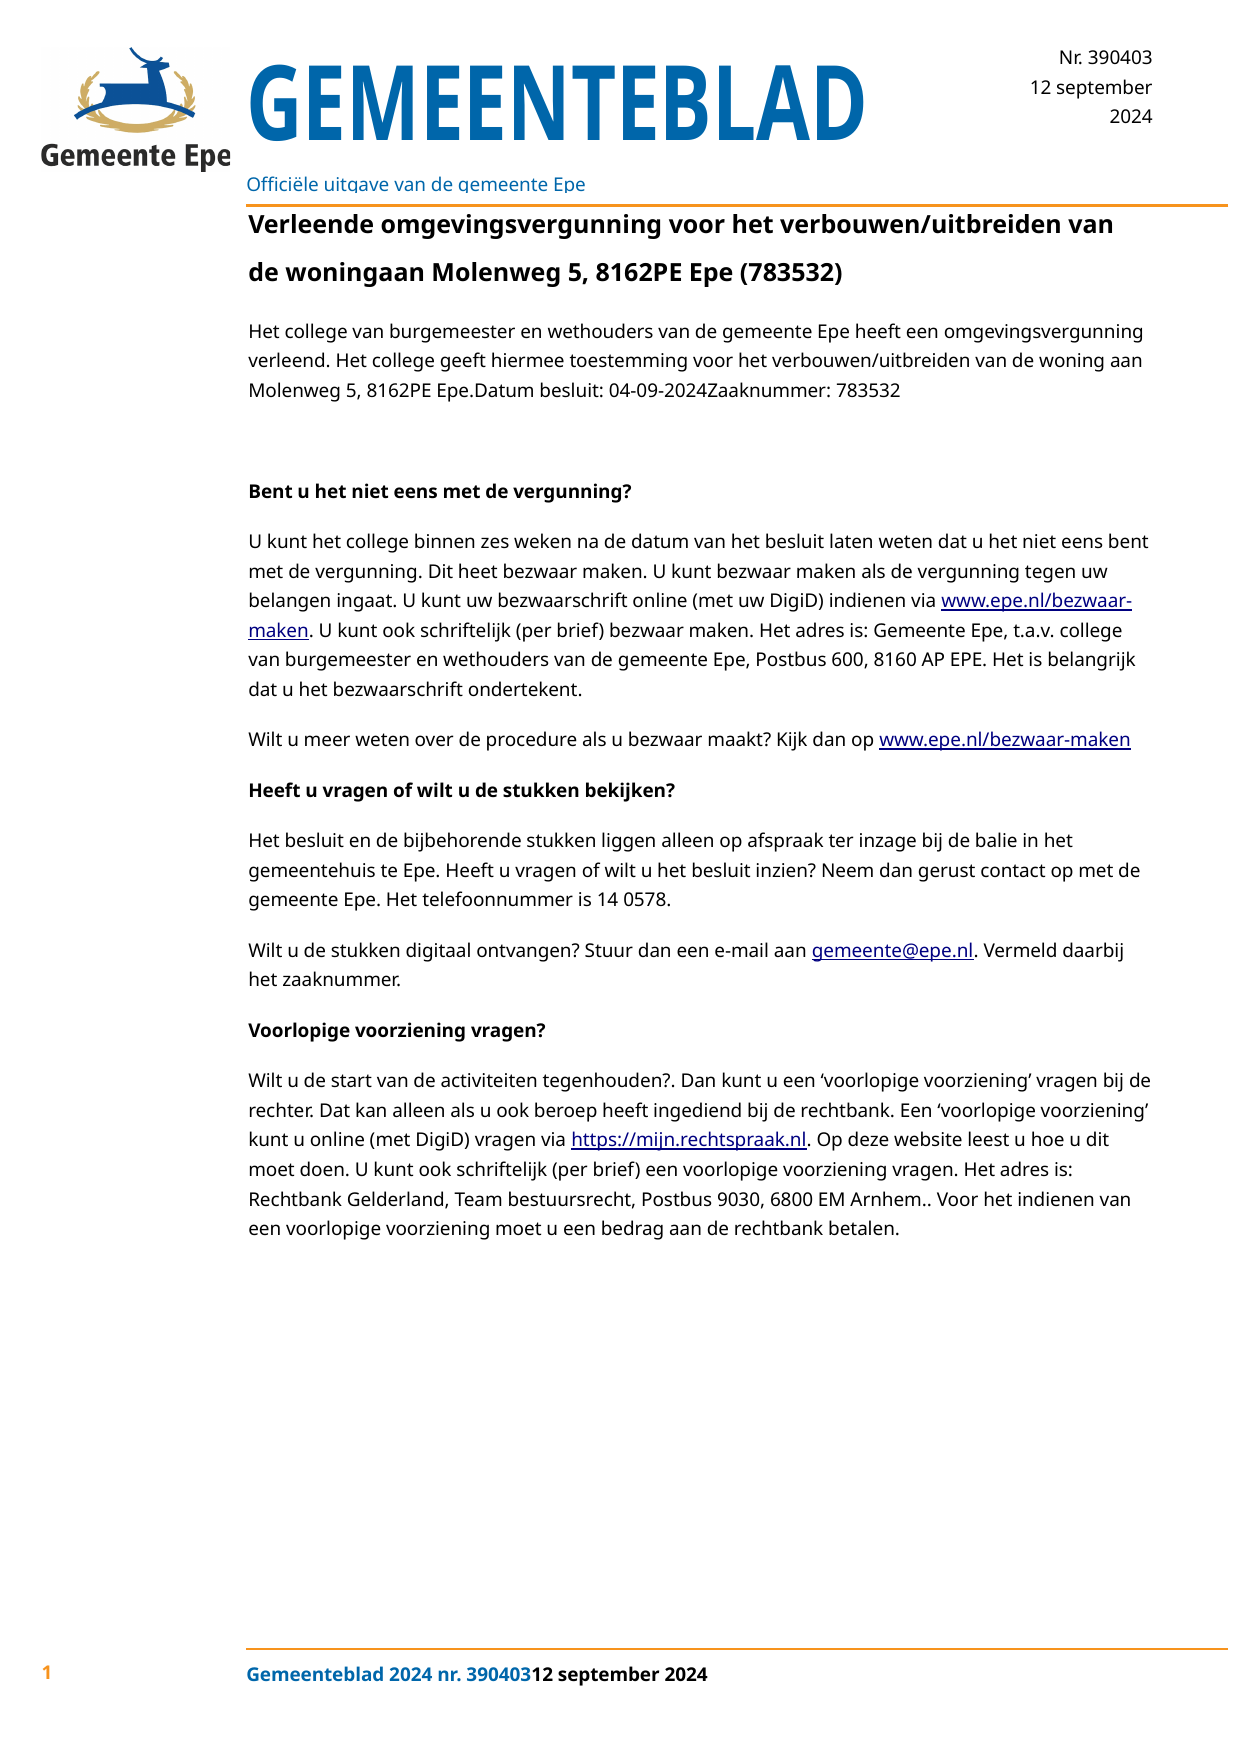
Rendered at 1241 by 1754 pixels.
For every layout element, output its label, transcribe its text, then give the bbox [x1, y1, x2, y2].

text Voorlopige voorziening vragen? [248, 1017, 1152, 1043]
text Wilt u de start van de activiteiten tegenhouden?. Dan kunt u een ‘voorlopige voorziening’ vragen bij de rechter. Dat kan alleen als u ook beroep heeft ingediend bij de rechtbank. Een ‘voorlopige voorziening’ kunt u online (met DigiD) vragen via https://mijn.rechtspraak.nl. Op deze website leest u hoe u dit moet doen. U kunt ook schriftelijk (per brief) een voorlopige voorziening vragen. Het adres is: Rechtbank Gelderland, Team bestuursrecht, Postbus 9030, 6800 EM Arnhem.. Voor het indienen van een voorlopige voorziening moet u een bedrag aan de rechtbank betalen. [248, 1067, 1152, 1241]
text Verleende omgevingsvergunning voor het verbouwen/uitbreiden van de woningaan Molenweg 5, 8162PE Epe (783532) [248, 207, 1152, 288]
text Wilt u meer weten over de procedure als u bezwaar maakt? Kijk dan op www.epe.nl/bezwaar-maken [248, 727, 1152, 752]
text Wilt u de stukken digitaal ontvangen? Stuur dan een e-mail aan gemeente@epe.nl. Vermeld daarbij het zaaknummer. [248, 937, 1152, 992]
text Het besluit en de bijbehorende stukken liggen alleen op afspraak ter inzage bij de balie in het gemeentehuis te Epe. Heeft u vragen of wilt u het besluit inzien? Neem dan gerust contact op met de gemeente Epe. Het telefoonnummer is 14 0578. [248, 827, 1152, 912]
text Het college van burgemeester en wethouders van de gemeente Epe heeft een omgevingsvergunning verleend. Het college geeft hiermee toestemming voor het verbouwen/uitbreiden van de woning aan Molenweg 5, 8162PE Epe.Datum besluit: 04-09-2024Zaaknummer: 783532 [248, 318, 1152, 403]
text Heeft u vragen of wilt u de stukken bekijken? [248, 777, 1152, 803]
text U kunt het college binnen zes weken na de datum van het besluit laten weten dat u het niet eens bent met de vergunning. Dit heet bezwaar maken. U kunt bezwaar maken als de vergunning tegen uw belangen ingaat. U kunt uw bezwaarschrift online (met uw DigiD) indienen via www.epe.nl/bezwaar-maken. U kunt ook schriftelijk (per brief) bezwaar maken. Het adres is: Gemeente Epe, t.a.v. college van burgemeester en wethouders van de gemeente Epe, Postbus 600, 8160 AP EPE. Het is belangrijk dat u het bezwaarschrift ondertekent. [248, 528, 1152, 702]
text Bent u het niet eens met de vergunning? [248, 478, 1152, 504]
picture [41, 47, 231, 172]
